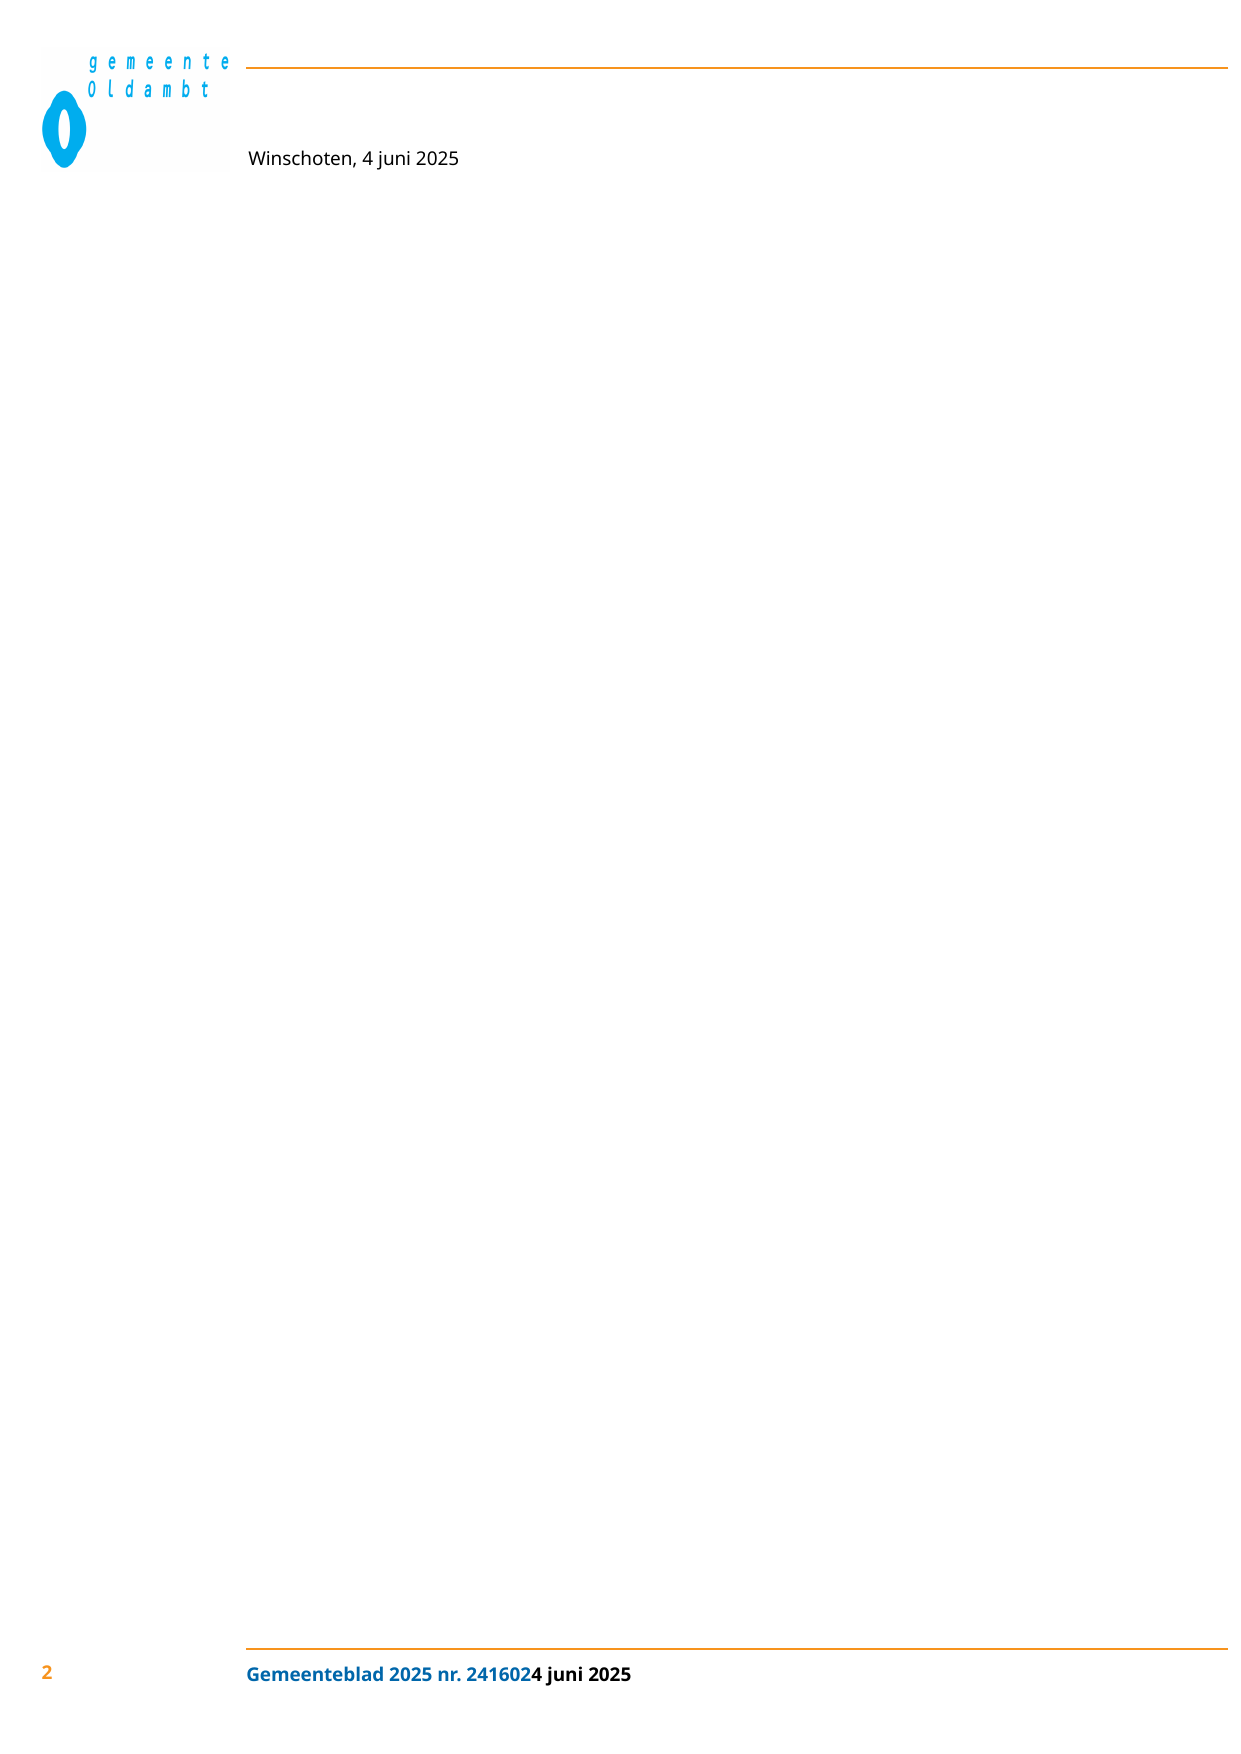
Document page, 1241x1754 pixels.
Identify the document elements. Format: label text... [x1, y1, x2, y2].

picture [41, 47, 231, 172]
text Winschoten, 4 juni 2025 [248, 145, 1152, 171]
